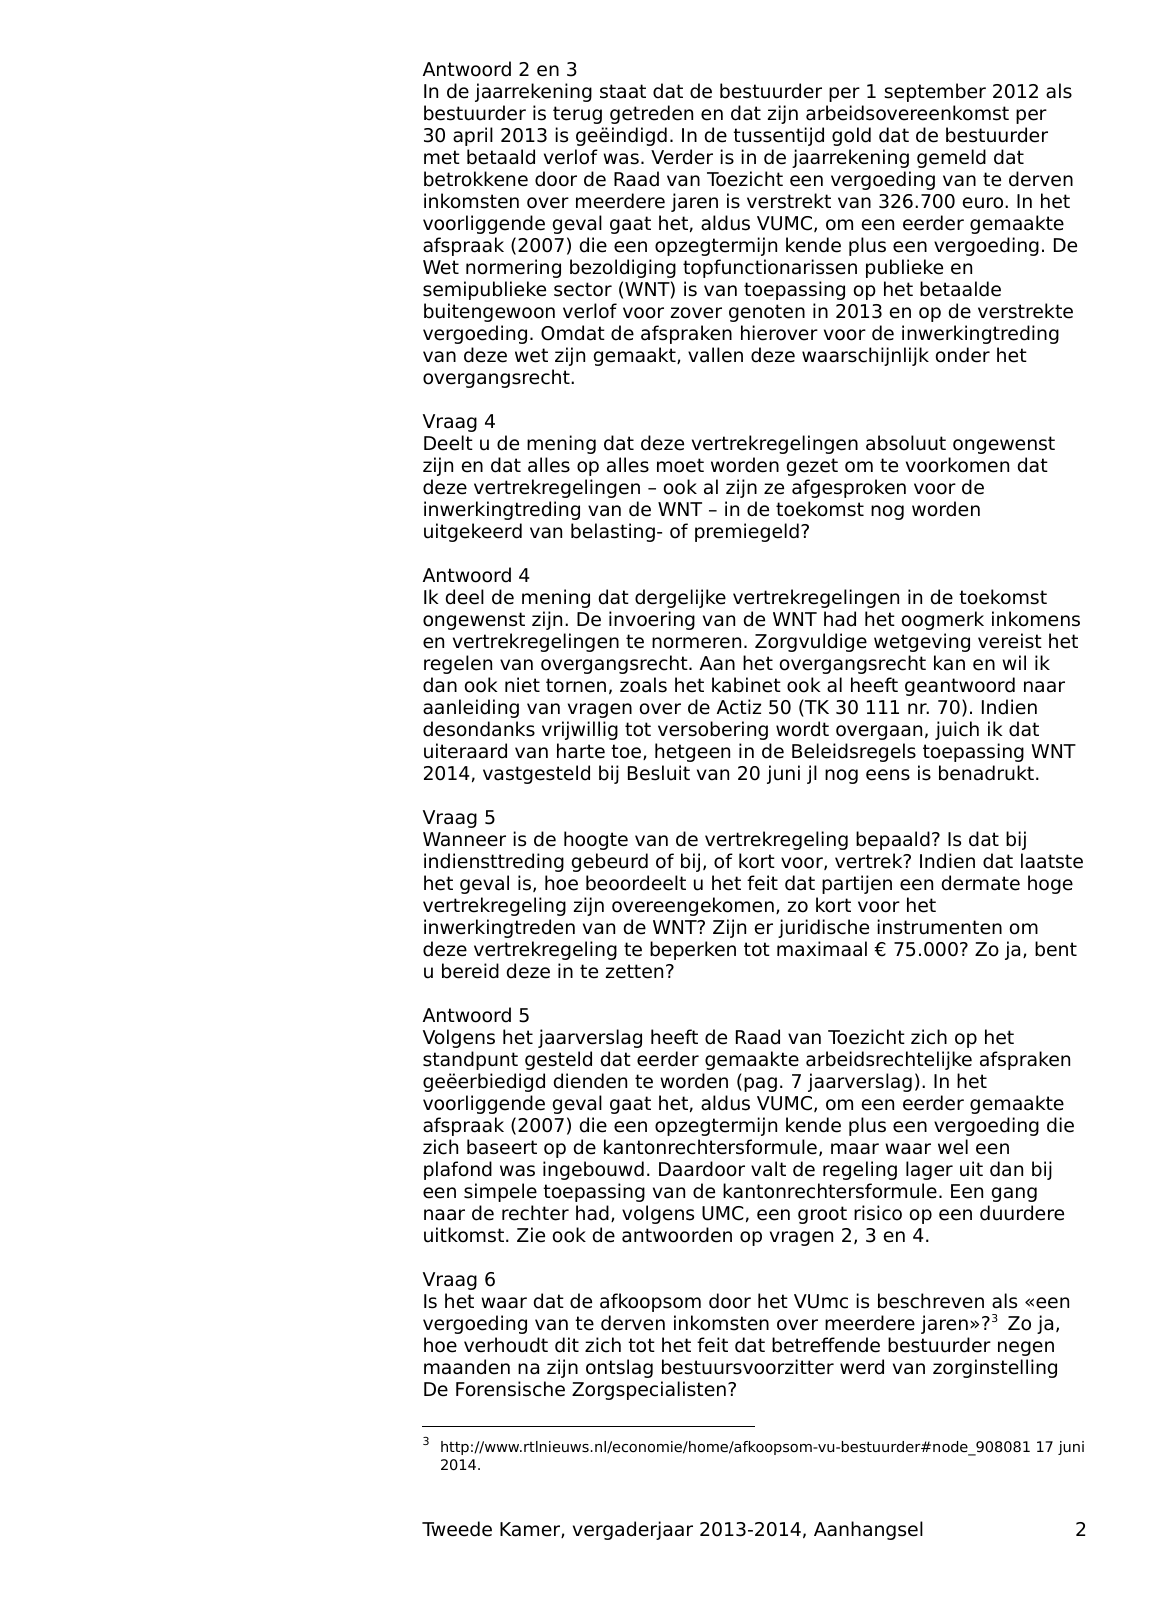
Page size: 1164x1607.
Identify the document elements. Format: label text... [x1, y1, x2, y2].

text Is het waar dat de afkoopsom door het VUmc is beschreven als «een vergoeding van te derven inkomsten over meerdere jaren»? Zo ja, hoe verhoudt dit zich tot het feit dat betreffende bestuurder negen maanden na zijn ontslag bestuursvoorzitter werd van zorginstelling De Forensische Zorgspecialisten? [422, 1291, 1087, 1401]
text http://www.rtlnieuws.nl/economie/home/afkoopsom-vu-bestuurder#node_908081 17 juni 2014. [422, 1435, 1087, 1474]
text Ik deel de mening dat dergelijke vertrekregelingen in de toekomst ongewenst zijn. De invoering van de WNT had het oogmerk inkomens en vertrekregelingen te normeren. Zorgvuldige wetgeving vereist het regelen van overgangsrecht. Aan het overgangsrecht kan en wil ik dan ook niet tornen, zoals het kabinet ook al heeft geantwoord naar aanleiding van vragen over de Actiz 50 (TK 30 111 nr. 70). Indien desondanks vrijwillig tot versobering wordt overgaan, juich ik dat uiteraard van harte toe, hetgeen in de Beleidsregels toepassing WNT 2014, vastgesteld bij Besluit van 20 juni jl nog eens is benadrukt. [422, 587, 1087, 785]
text Antwoord 2 en 3 [422, 59, 1087, 81]
text Wanneer is de hoogte van de vertrekregeling bepaald? Is dat bij indiensttreding gebeurd of bij, of kort voor, vertrek? Indien dat laatste het geval is, hoe beoordeelt u het feit dat partijen een dermate hoge vertrekregeling zijn overeengekomen, zo kort voor het inwerkingtreden van de WNT? Zijn er juridische instrumenten om deze vertrekregeling te beperken tot maximaal € 75.000? Zo ja, bent u bereid deze in te zetten? [422, 829, 1087, 983]
text Deelt u de mening dat deze vertrekregelingen absoluut ongewenst zijn en dat alles op alles moet worden gezet om te voorkomen dat deze vertrekregelingen – ook al zijn ze afgesproken voor de inwerkingtreding van de WNT – in de toekomst nog worden uitgekeerd van belasting- of premiegeld? [422, 433, 1087, 543]
text In de jaarrekening staat dat de bestuurder per 1 september 2012 als bestuurder is terug getreden en dat zijn arbeidsovereenkomst per 30 april 2013 is geëindigd. In de tussentijd gold dat de bestuurder met betaald verlof was. Verder is in de jaarrekening gemeld dat betrokkene door de Raad van Toezicht een vergoeding van te derven inkomsten over meerdere jaren is verstrekt van 326.700 euro. In het voorliggende geval gaat het, aldus VUMC, om een eerder gemaakte afspraak (2007) die een opzegtermijn kende plus een vergoeding. De Wet normering bezoldiging topfunctionarissen publieke en semipublieke sector (WNT) is van toepassing op het betaalde buitengewoon verlof voor zover genoten in 2013 en op de verstrekte vergoeding. Omdat de afspraken hierover voor de inwerkingtreding van deze wet zijn gemaakt, vallen deze waarschijnlijk onder het overgangsrecht. [422, 81, 1087, 389]
text Vraag 5 [422, 807, 1087, 829]
text Volgens het jaarverslag heeft de Raad van Toezicht zich op het standpunt gesteld dat eerder gemaakte arbeidsrechtelijke afspraken geëerbiedigd dienden te worden (pag. 7 jaarverslag). In het voorliggende geval gaat het, aldus VUMC, om een eerder gemaakte afspraak (2007) die een opzegtermijn kende plus een vergoeding die zich baseert op de kantonrechtersformule, maar waar wel een plafond was ingebouwd. Daardoor valt de regeling lager uit dan bij een simpele toepassing van de kantonrechtersformule. Een gang naar de rechter had, volgens UMC, een groot risico op een duurdere uitkomst. Zie ook de antwoorden op vragen 2, 3 en 4. [422, 1027, 1087, 1247]
text Antwoord 5 [422, 1005, 1087, 1027]
text Vraag 6 [422, 1269, 1087, 1291]
text Vraag 4 [422, 411, 1087, 433]
text Antwoord 4 [422, 565, 1087, 587]
